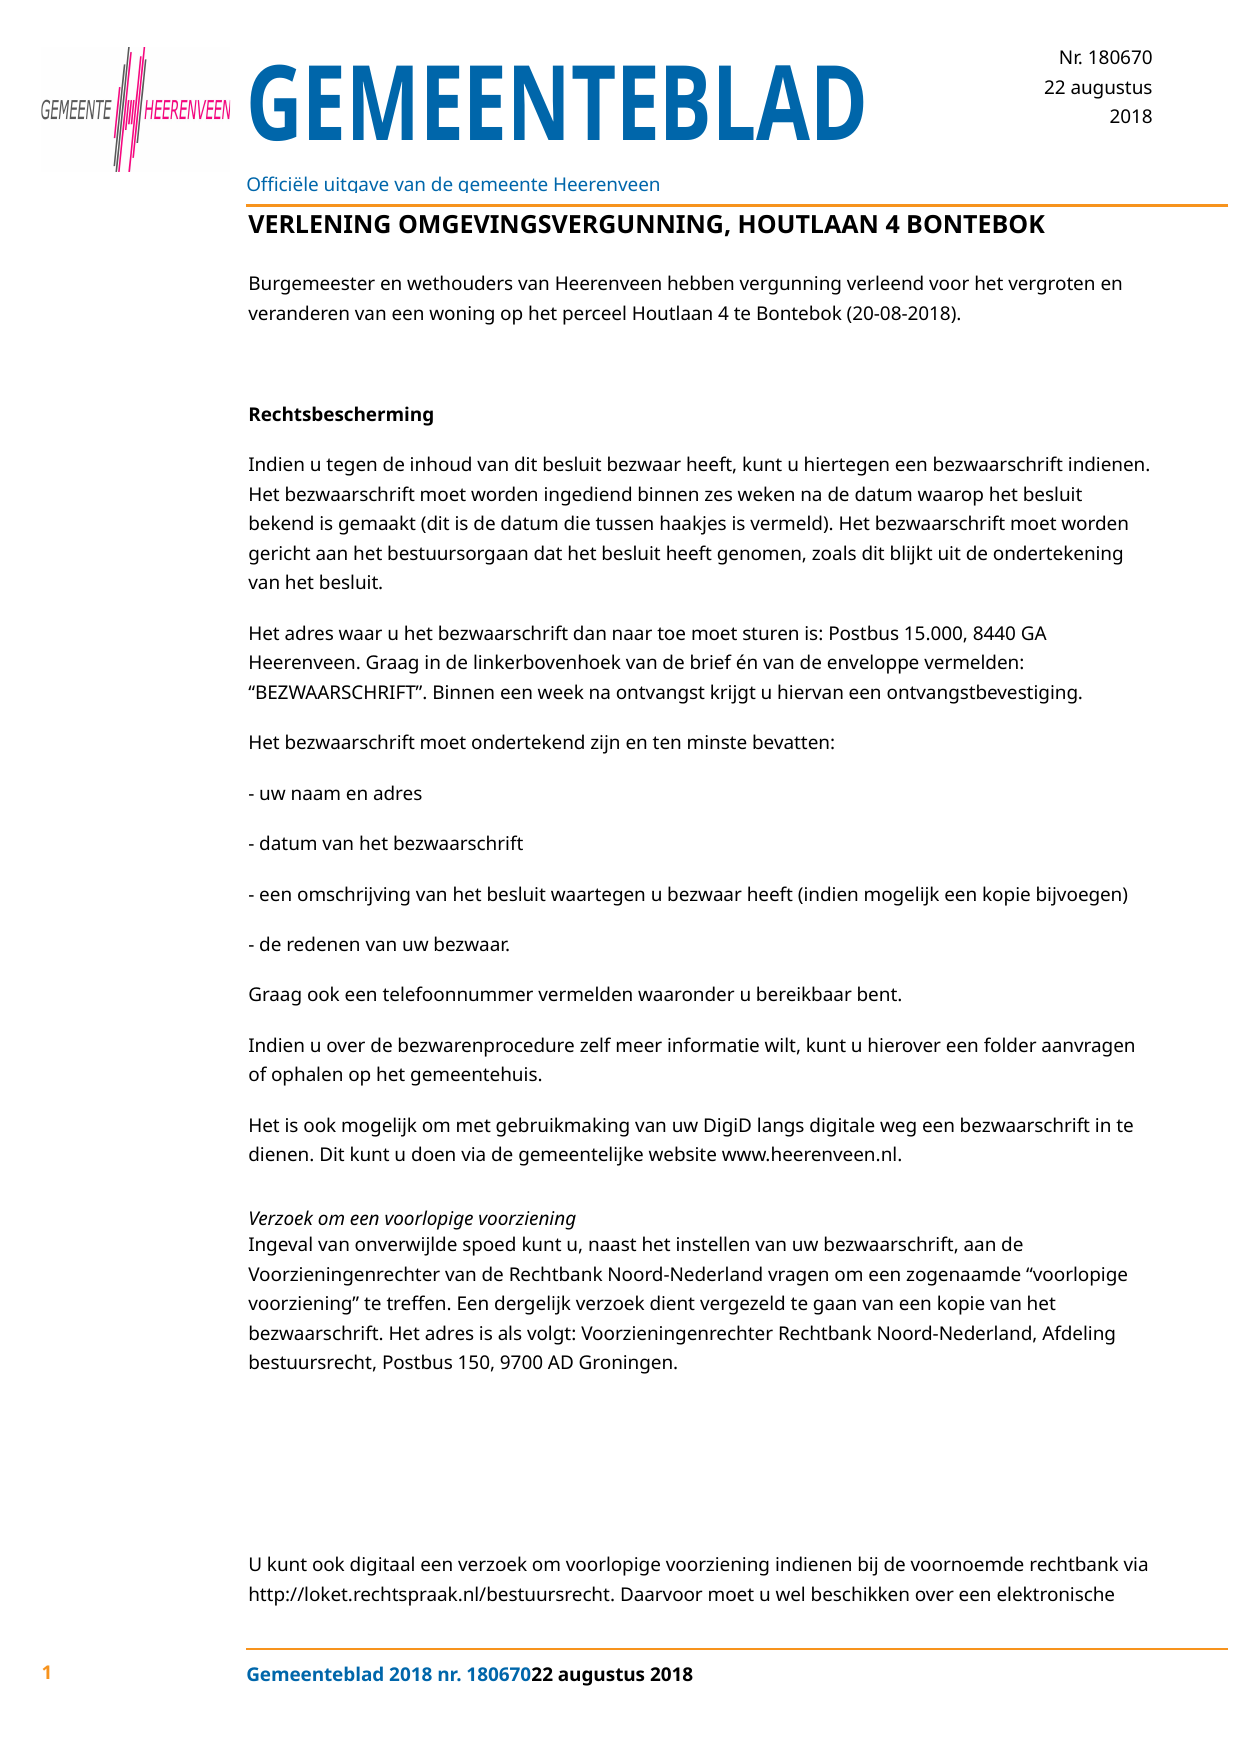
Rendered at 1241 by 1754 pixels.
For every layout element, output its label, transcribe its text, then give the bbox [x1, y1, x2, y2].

text Rechtsbescherming [248, 401, 1152, 426]
text VERLENING OMGEVINGSVERGUNNING, HOUTLAAN 4 BONTEBOK [248, 207, 1152, 241]
picture [41, 47, 231, 172]
text - datum van het bezwaarschrift [248, 830, 1152, 856]
text Het adres waar u het bezwaarschrift dan naar toe moet sturen is: Postbus 15.000, 8440 GA Heerenveen. Graag in de linkerbovenhoek van de brief én van de enveloppe vermelden: “BEZWAARSCHRIFT”. Binnen een week na ontvangst krijgt u hiervan een ontvangstbevestiging. [248, 620, 1152, 705]
text Burgemeester en wethouders van Heerenveen hebben vergunning verleend voor het vergroten en veranderen van een woning op het perceel Houtlaan 4 te Bontebok (20-08-2018). [248, 270, 1152, 326]
text Ingeval van onverwijlde spoed kunt u, naast het instellen van uw bezwaarschrift, aan de Voorzieningenrechter van de Rechtbank Noord-Nederland vragen om een zogenaamde “voorlopige voorziening” te treffen. Een dergelijk verzoek dient vergezeld te gaan van een kopie van het bezwaarschrift. Het adres is als volgt: Voorzieningenrechter Rechtbank Noord-Nederland, Afdeling bestuursrecht, Postbus 150, 9700 AD Groningen. [248, 1231, 1152, 1375]
text - de redenen van uw bezwaar. [248, 931, 1152, 957]
text Indien u tegen de inhoud van dit besluit bezwaar heeft, kunt u hiertegen een bezwaarschrift indienen. Het bezwaarschrift moet worden ingediend binnen zes weken na de datum waarop het besluit bekend is gemaakt (dit is de datum die tussen haakjes is vermeld). Het bezwaarschrift moet worden gericht aan het bestuursorgaan dat het besluit heeft genomen, zoals dit blijkt uit de ondertekening van het besluit. [248, 451, 1152, 595]
text - uw naam en adres [248, 780, 1152, 806]
text Verzoek om een voorlopige voorziening [248, 1206, 1152, 1231]
text - een omschrijving van het besluit waartegen u bezwaar heeft (indien mogelijk een kopie bijvoegen) [248, 881, 1152, 906]
text U kunt ook digitaal een verzoek om voorlopige voorziening indienen bij de voornoemde rechtbank via http://loket.rechtspraak.nl/bestuursrecht. Daarvoor moet u wel beschikken over een elektronische [248, 1551, 1152, 1607]
text Graag ook een telefoonnummer vermelden waaronder u bereikbaar bent. [248, 982, 1152, 1007]
text Het bezwaarschrift moet ondertekend zijn en ten minste bevatten: [248, 729, 1152, 755]
text Het is ook mogelijk om met gebruikmaking van uw DigiD langs digitale weg een bezwaarschrift in te dienen. Dit kunt u doen via de gemeentelijke website www.heerenveen.nl. [248, 1112, 1152, 1167]
text Indien u over de bezwarenprocedure zelf meer informatie wilt, kunt u hierover een folder aanvragen of ophalen op het gemeentehuis. [248, 1032, 1152, 1087]
